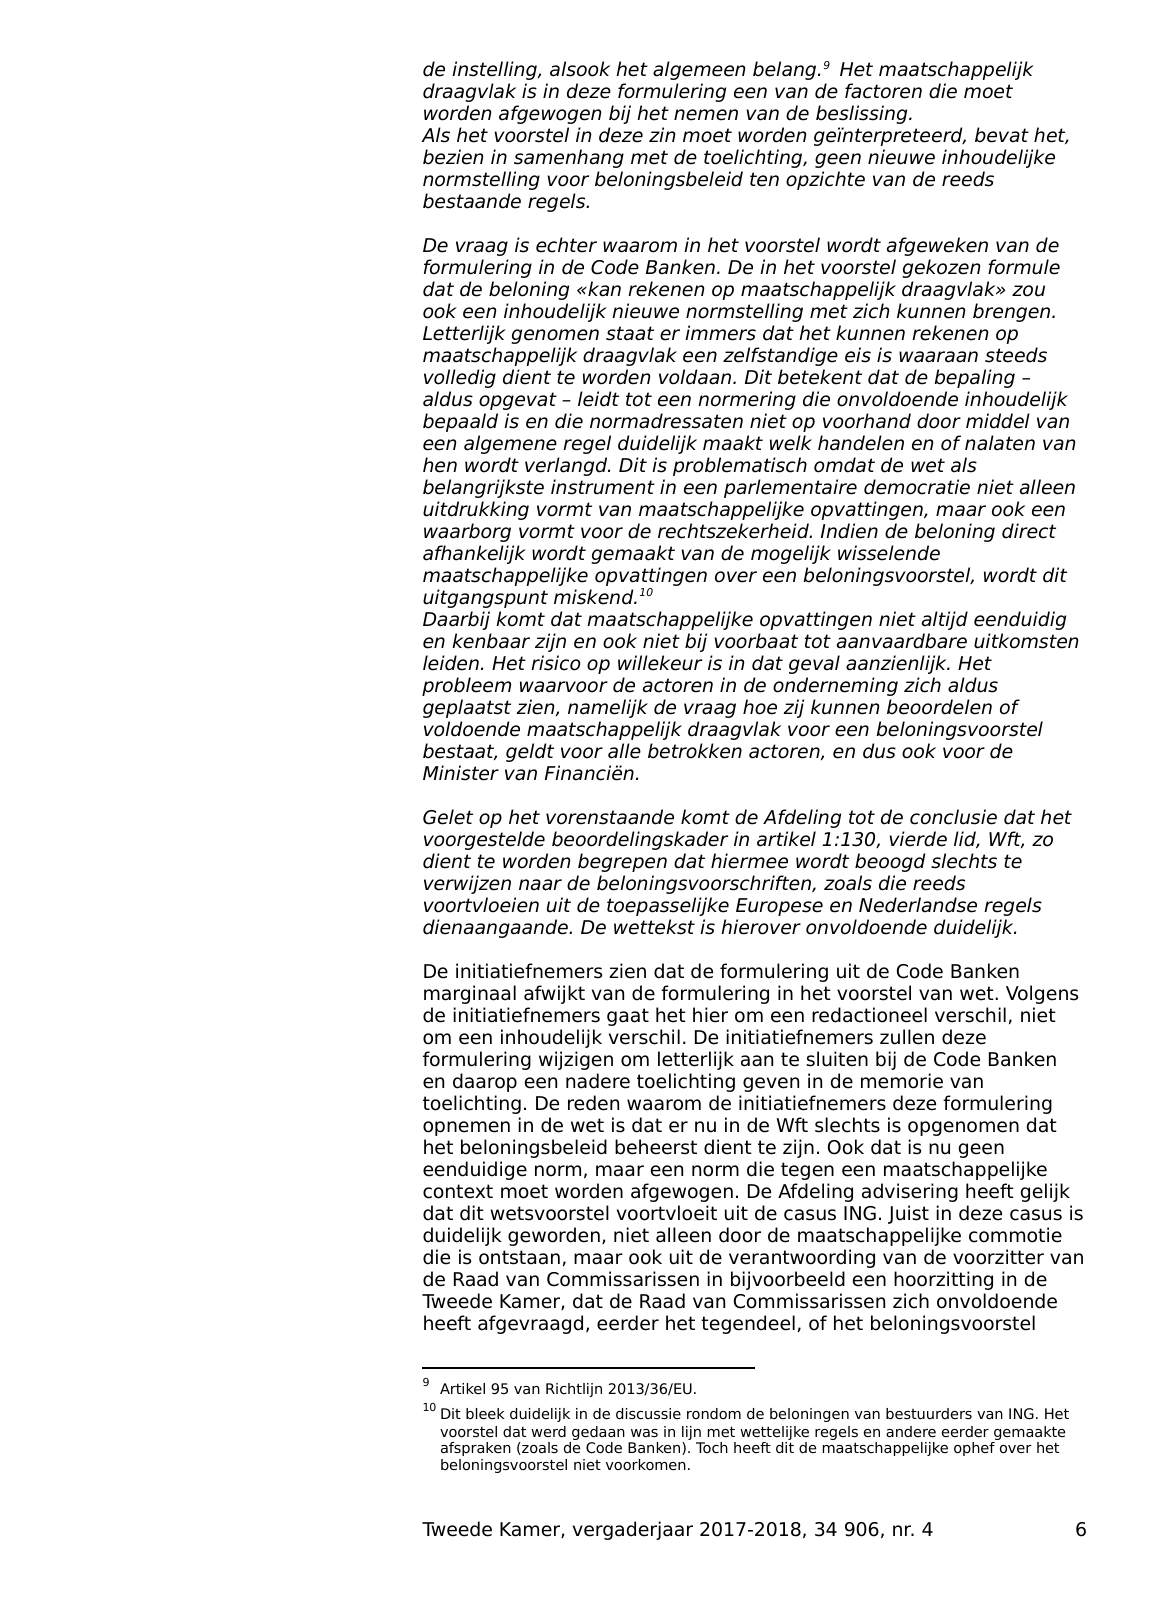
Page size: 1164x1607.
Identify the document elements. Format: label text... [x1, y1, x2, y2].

text Artikel 95 van Richtlijn 2013/36/EU. [422, 1377, 1087, 1399]
text De initiatiefnemers zien dat de formulering uit de Code Banken marginaal afwijkt van de formulering in het voorstel van wet. Volgens de initiatiefnemers gaat het hier om een redactioneel verschil, niet om een inhoudelijk verschil. De initiatiefnemers zullen deze formulering wijzigen om letterlijk aan te sluiten bij de Code Banken en daarop een nadere toelichting geven in de memorie van toelichting. De reden waarom de initiatiefnemers deze formulering opnemen in de wet is dat er nu in de Wft slechts is opgenomen dat het beloningsbeleid beheerst dient te zijn. Ook dat is nu geen eenduidige norm, maar een norm die tegen een maatschappelijke context moet worden afgewogen. De Afdeling advisering heeft gelijk dat dit wetsvoorstel voortvloeit uit de casus ING. Juist in deze casus is duidelijk geworden, niet alleen door de maatschappelijke commotie die is ontstaan, maar ook uit de verantwoording van de voorzitter van de Raad van Commissarissen in bijvoorbeeld een hoorzitting in de Tweede Kamer, dat de Raad van Commissarissen zich onvoldoende heeft afgevraagd, eerder het tegendeel, of het beloningsvoorstel [422, 961, 1087, 1334]
text Daarbij komt dat maatschappelijke opvattingen niet altijd eenduidig en kenbaar zijn en ook niet bij voorbaat tot aanvaardbare uitkomsten leiden. Het risico op willekeur is in dat geval aanzienlijk. Het probleem waarvoor de actoren in de onderneming zich aldus geplaatst zien, namelijk de vraag hoe zij kunnen beoordelen of voldoende maatschappelijk draagvlak voor een beloningsvoorstel bestaat, geldt voor alle betrokken actoren, en dus ook voor de Minister van Financiën. [422, 609, 1087, 784]
text Gelet op het vorenstaande komt de Afdeling tot de conclusie dat het voorgestelde beoordelingskader in artikel 1:130, vierde lid, Wft, zo dient te worden begrepen dat hiermee wordt beoogd slechts te verwijzen naar de beloningsvoorschriften, zoals die reeds voortvloeien uit de toepasselijke Europese en Nederlandse regels dienaangaande. De wettekst is hierover onvoldoende duidelijk. [422, 807, 1087, 939]
text Als het voorstel in deze zin moet worden geïnterpreteerd, bevat het, bezien in samenhang met de toelichting, geen nieuwe inhoudelijke normstelling voor beloningsbeleid ten opzichte van de reeds bestaande regels. [422, 125, 1087, 213]
text De vraag is echter waarom in het voorstel wordt afgeweken van de formulering in de Code Banken. De in het voorstel gekozen formule dat de beloning «kan rekenen op maatschappelijk draagvlak» zou ook een inhoudelijk nieuwe normstelling met zich kunnen brengen. Letterlijk genomen staat er immers dat het kunnen rekenen op maatschappelijk draagvlak een zelfstandige eis is waaraan steeds volledig dient te worden voldaan. Dit betekent dat de bepaling – aldus opgevat – leidt tot een normering die onvoldoende inhoudelijk bepaald is en die normadressaten niet op voorhand door middel van een algemene regel duidelijk maakt welk handelen en of nalaten van hen wordt verlangd. Dit is problematisch omdat de wet als belangrijkste instrument in een parlementaire democratie niet alleen uitdrukking vormt van maatschappelijke opvattingen, maar ook een waarborg vormt voor de rechtszekerheid. Indien de beloning direct afhankelijk wordt gemaakt van de mogelijk wisselende maatschappelijke opvattingen over een beloningsvoorstel, wordt dit uitgangspunt miskend. [422, 235, 1087, 609]
text de instelling, alsook het algemeen belang. Het maatschappelijk draagvlak is in deze formulering een van de factoren die moet worden afgewogen bij het nemen van de beslissing. [422, 59, 1087, 125]
text Dit bleek duidelijk in de discussie rondom de beloningen van bestuurders van ING. Het voorstel dat werd gedaan was in lijn met wettelijke regels en andere eerder gemaakte afspraken (zoals de Code Banken). Toch heeft dit de maatschappelijke ophef over het beloningsvoorstel niet voorkomen. [422, 1402, 1087, 1474]
